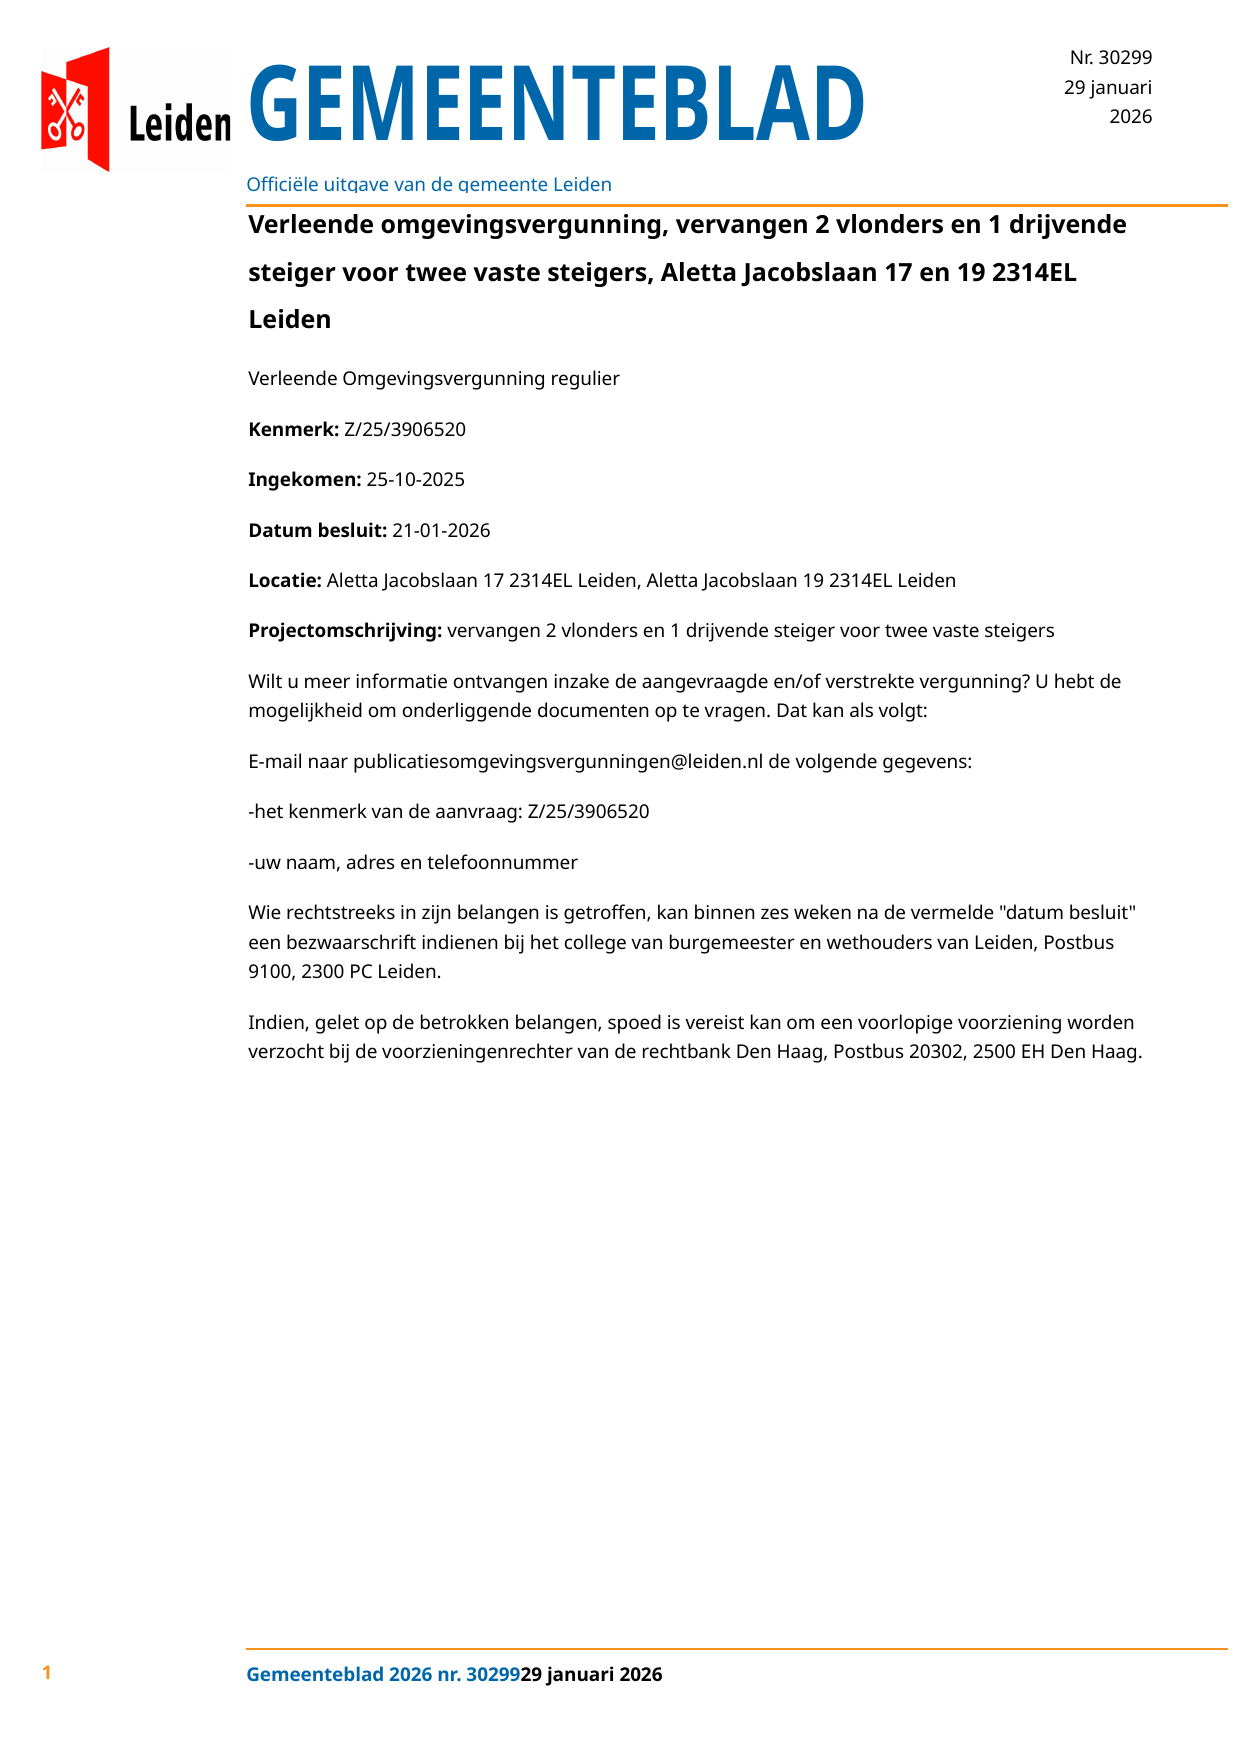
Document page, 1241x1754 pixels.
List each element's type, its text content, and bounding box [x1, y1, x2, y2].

text Locatie: Aletta Jacobslaan 17 2314EL Leiden, Aletta Jacobslaan 19 2314EL Leiden [248, 567, 1152, 593]
text Wilt u meer informatie ontvangen inzake de aangevraagde en/of verstrekte vergunning? U hebt de mogelijkheid om onderliggende documenten op te vragen. Dat kan als volgt: [248, 668, 1152, 723]
text -uw naam, adres en telefoonnummer [248, 849, 1152, 874]
text Projectomschrijving: vervangen 2 vlonders en 1 drijvende steiger voor twee vaste steigers [248, 618, 1152, 643]
text Wie rechtstreeks in zijn belangen is getroffen, kan binnen zes weken na de vermelde "datum besluit" een bezwaarschrift indienen bij het college van burgemeester en wethouders van Leiden, Postbus 9100, 2300 PC Leiden. [248, 899, 1152, 984]
text Kenmerk: Z/25/3906520 [248, 416, 1152, 442]
text Indien, gelet op de betrokken belangen, spoed is vereist kan om een voorlopige voorziening worden verzocht bij de voorzieningenrechter van de rechtbank Den Haag, Postbus 20302, 2500 EH Den Haag. [248, 1009, 1152, 1064]
text Verleende Omgevingsvergunning regulier [248, 366, 1152, 391]
text Datum besluit: 21-01-2026 [248, 517, 1152, 542]
text Ingekomen: 25-10-2025 [248, 466, 1152, 492]
text Verleende omgevingsvergunning, vervangen 2 vlonders en 1 drijvende steiger voor twee vaste steigers, Aletta Jacobslaan 17 en 19 2314EL Leiden [248, 207, 1152, 336]
text E-mail naar publicatiesomgevingsvergunningen@leiden.nl de volgende gegevens: [248, 748, 1152, 774]
text -het kenmerk van de aanvraag: Z/25/3906520 [248, 798, 1152, 824]
picture [41, 47, 231, 172]
